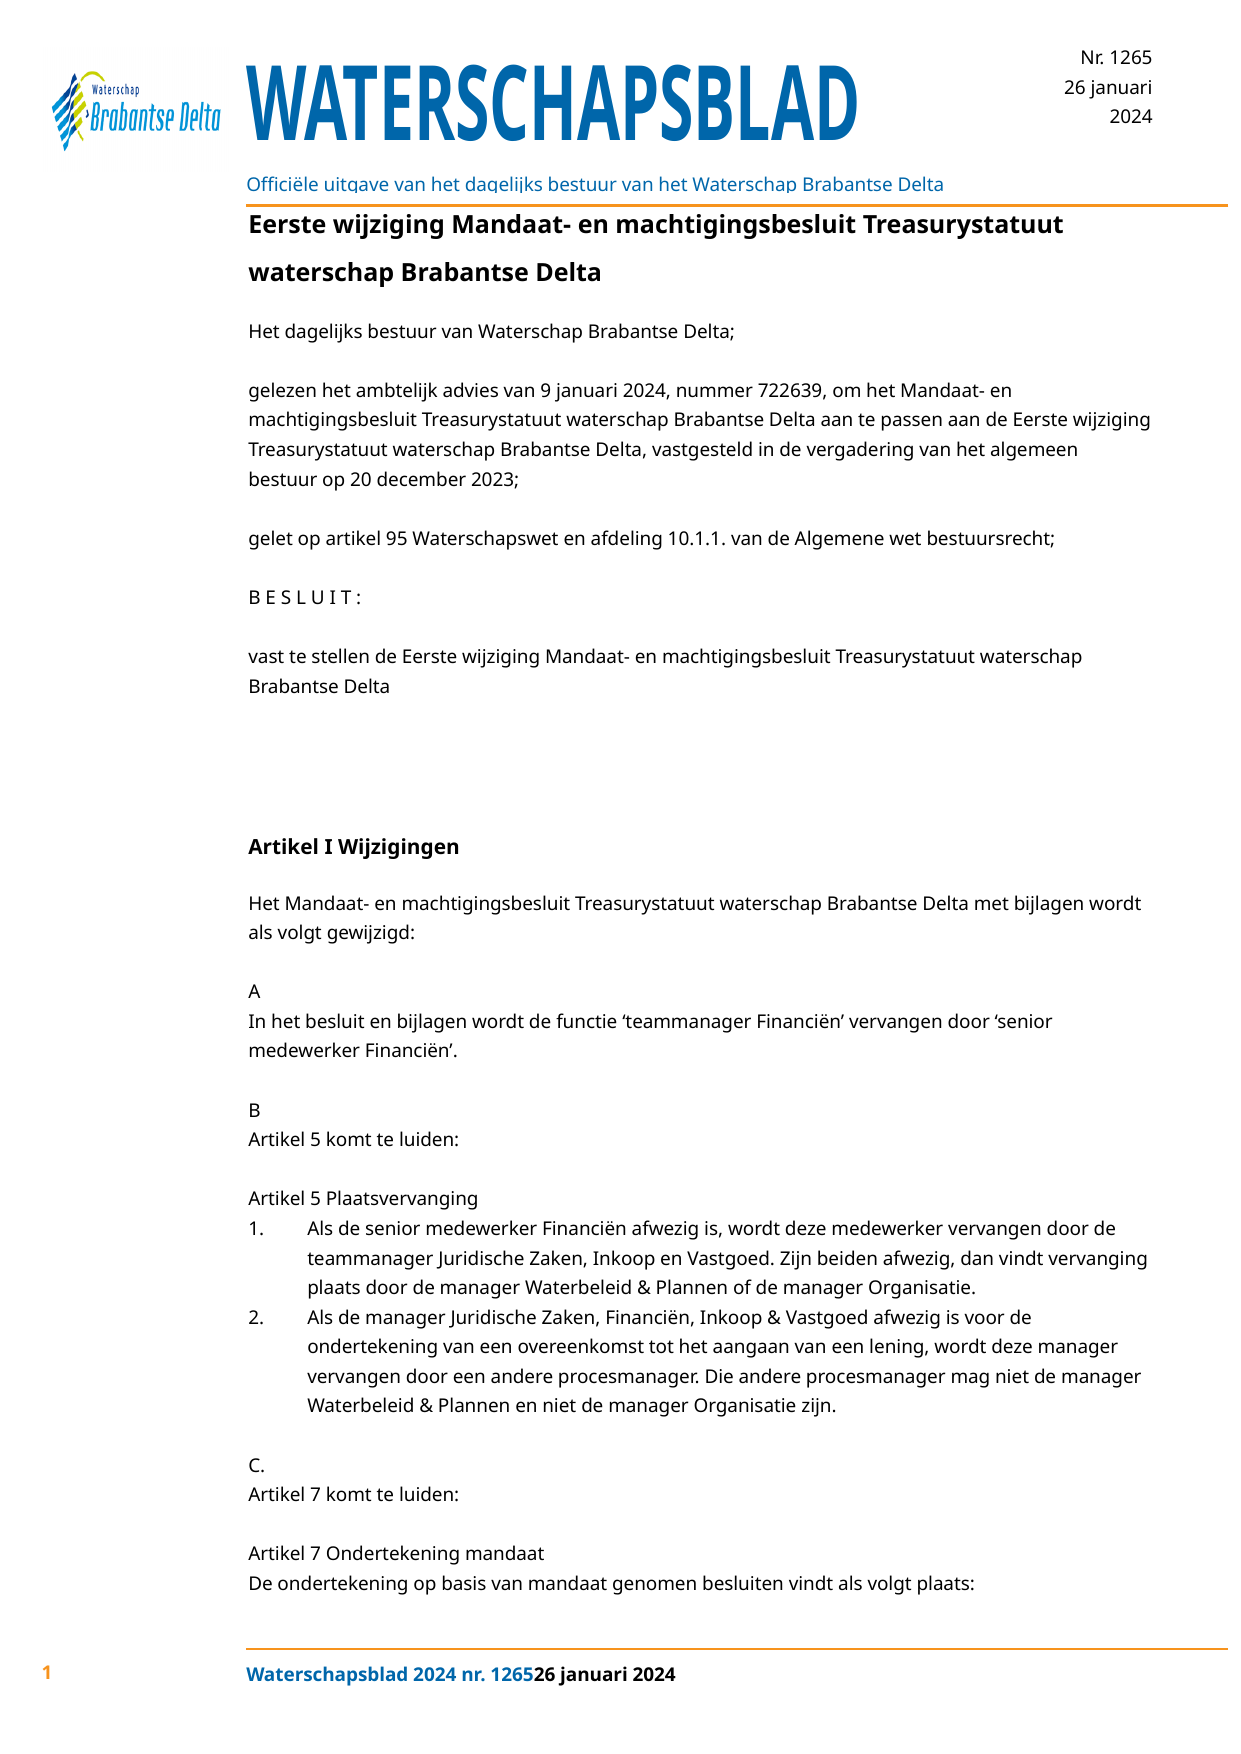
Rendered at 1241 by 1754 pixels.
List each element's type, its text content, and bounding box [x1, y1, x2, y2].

list Als de senior medewerker Financiën afwezig is, wordt deze medewerker vervangen door de teammanager Juridische Zaken, Inkoop en Vastgoed. Zijn beiden afwezig, dan vindt vervanging plaats door de manager Waterbeleid & Plannen of de manager Organisatie. [248, 1215, 1152, 1300]
text Artikel 7 komt te luiden: [248, 1481, 1152, 1507]
text gelezen het ambtelijk advies van 9 januari 2024, nummer 722639, om het Mandaat- en machtigingsbesluit Treasurystatuut waterschap Brabantse Delta aan te passen aan de Eerste wijziging Treasurystatuut waterschap Brabantse Delta, vastgesteld in de vergadering van het algemeen bestuur op 20 december 2023; [248, 377, 1152, 492]
text De ondertekening op basis van mandaat genomen besluiten vindt als volgt plaats: [248, 1570, 1152, 1596]
text A [248, 978, 1152, 1004]
text Artikel 7 Ondertekening mandaat [248, 1541, 1152, 1566]
text B [248, 1097, 1152, 1123]
text In het besluit en bijlagen wordt de functie ‘teammanager Financiën’ vervangen door ‘senior medewerker Financiën’. [248, 1008, 1152, 1063]
text Artikel I Wijzigingen [248, 832, 1152, 860]
text gelet op artikel 95 Waterschapswet en afdeling 10.1.1. van de Algemene wet bestuursrecht; [248, 525, 1152, 551]
text Het dagelijks bestuur van Waterschap Brabantse Delta; [248, 318, 1152, 344]
text Het Mandaat- en machtigingsbesluit Treasurystatuut waterschap Brabantse Delta met bijlagen wordt als volgt gewijzigd: [248, 890, 1152, 945]
text Artikel 5 komt te luiden: [248, 1126, 1152, 1152]
picture [41, 47, 231, 172]
text vast te stellen de Eerste wijziging Mandaat- en machtigingsbesluit Treasurystatuut waterschap Brabantse Delta [248, 643, 1152, 699]
text Eerste wijziging Mandaat- en machtigingsbesluit Treasurystatuut waterschap Brabantse Delta [248, 207, 1152, 288]
text C. [248, 1452, 1152, 1478]
text Artikel 5 Plaatsvervanging [248, 1186, 1152, 1211]
text B E S L U I T : [248, 584, 1152, 610]
list Als de manager Juridische Zaken, Financiën, Inkoop & Vastgoed afwezig is voor de ondertekening van een overeenkomst tot het aangaan van een lening, wordt deze manager vervangen door een andere procesmanager. Die andere procesmanager mag niet de manager Waterbeleid & Plannen en niet de manager Organisatie zijn. [248, 1304, 1152, 1418]
